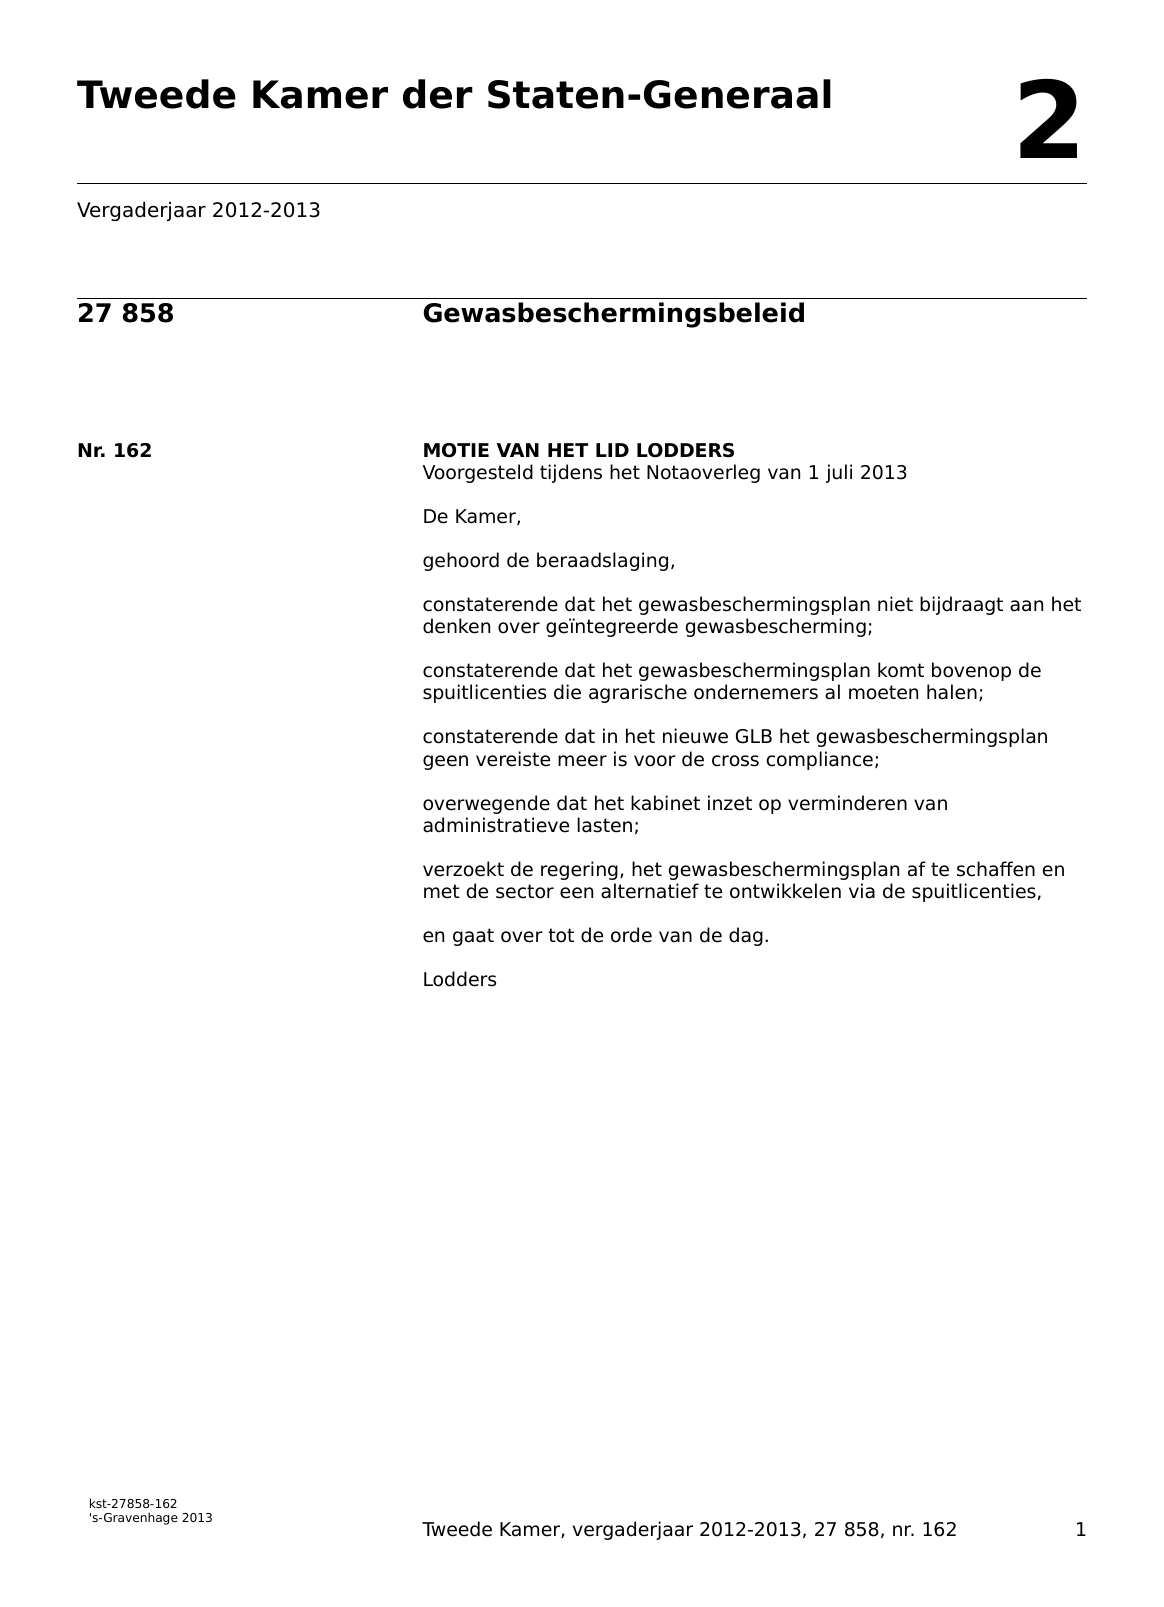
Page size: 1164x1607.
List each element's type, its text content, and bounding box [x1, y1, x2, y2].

text constaterende dat het gewasbeschermingsplan niet bijdraagt aan het denken over geïntegreerde gewasbescherming; [422, 594, 1087, 638]
text kst-27858-162 [88, 1497, 323, 1511]
text en gaat over tot de orde van de dag. [422, 925, 1087, 947]
table_header 2 [886, 59, 1087, 183]
text gehoord de beraadslaging, [422, 550, 1087, 572]
text overwegende dat het kabinet inzet op verminderen van administratieve lasten; [422, 793, 1087, 837]
text De Kamer, [422, 506, 1087, 528]
subtitle Nr. 162 MOTIE VAN HET LID LODDERS [77, 440, 1087, 462]
text constaterende dat in het nieuwe GLB het gewasbeschermingsplan geen vereiste meer is voor de cross compliance; [422, 726, 1087, 770]
text verzoekt de regering, het gewasbeschermingsplan af te schaffen en met de sector een alternatief te ontwikkelen via de spuitlicenties, [422, 859, 1087, 903]
text Voorgesteld tijdens het Notaoverleg van 1 juli 2013 [422, 462, 1087, 484]
table_header Tweede Kamer der Staten-Generaal [77, 59, 886, 183]
table_cell Vergaderjaar 2012-2013 [77, 184, 1087, 298]
text constaterende dat het gewasbeschermingsplan komt bovenop de spuitlicenties die agrarische ondernemers al moeten halen; [422, 660, 1087, 704]
subtitle 27 858 Gewasbeschermingsbeleid [77, 299, 1087, 329]
text Lodders [422, 969, 1087, 991]
text 's-Gravenhage 2013 [88, 1511, 323, 1525]
